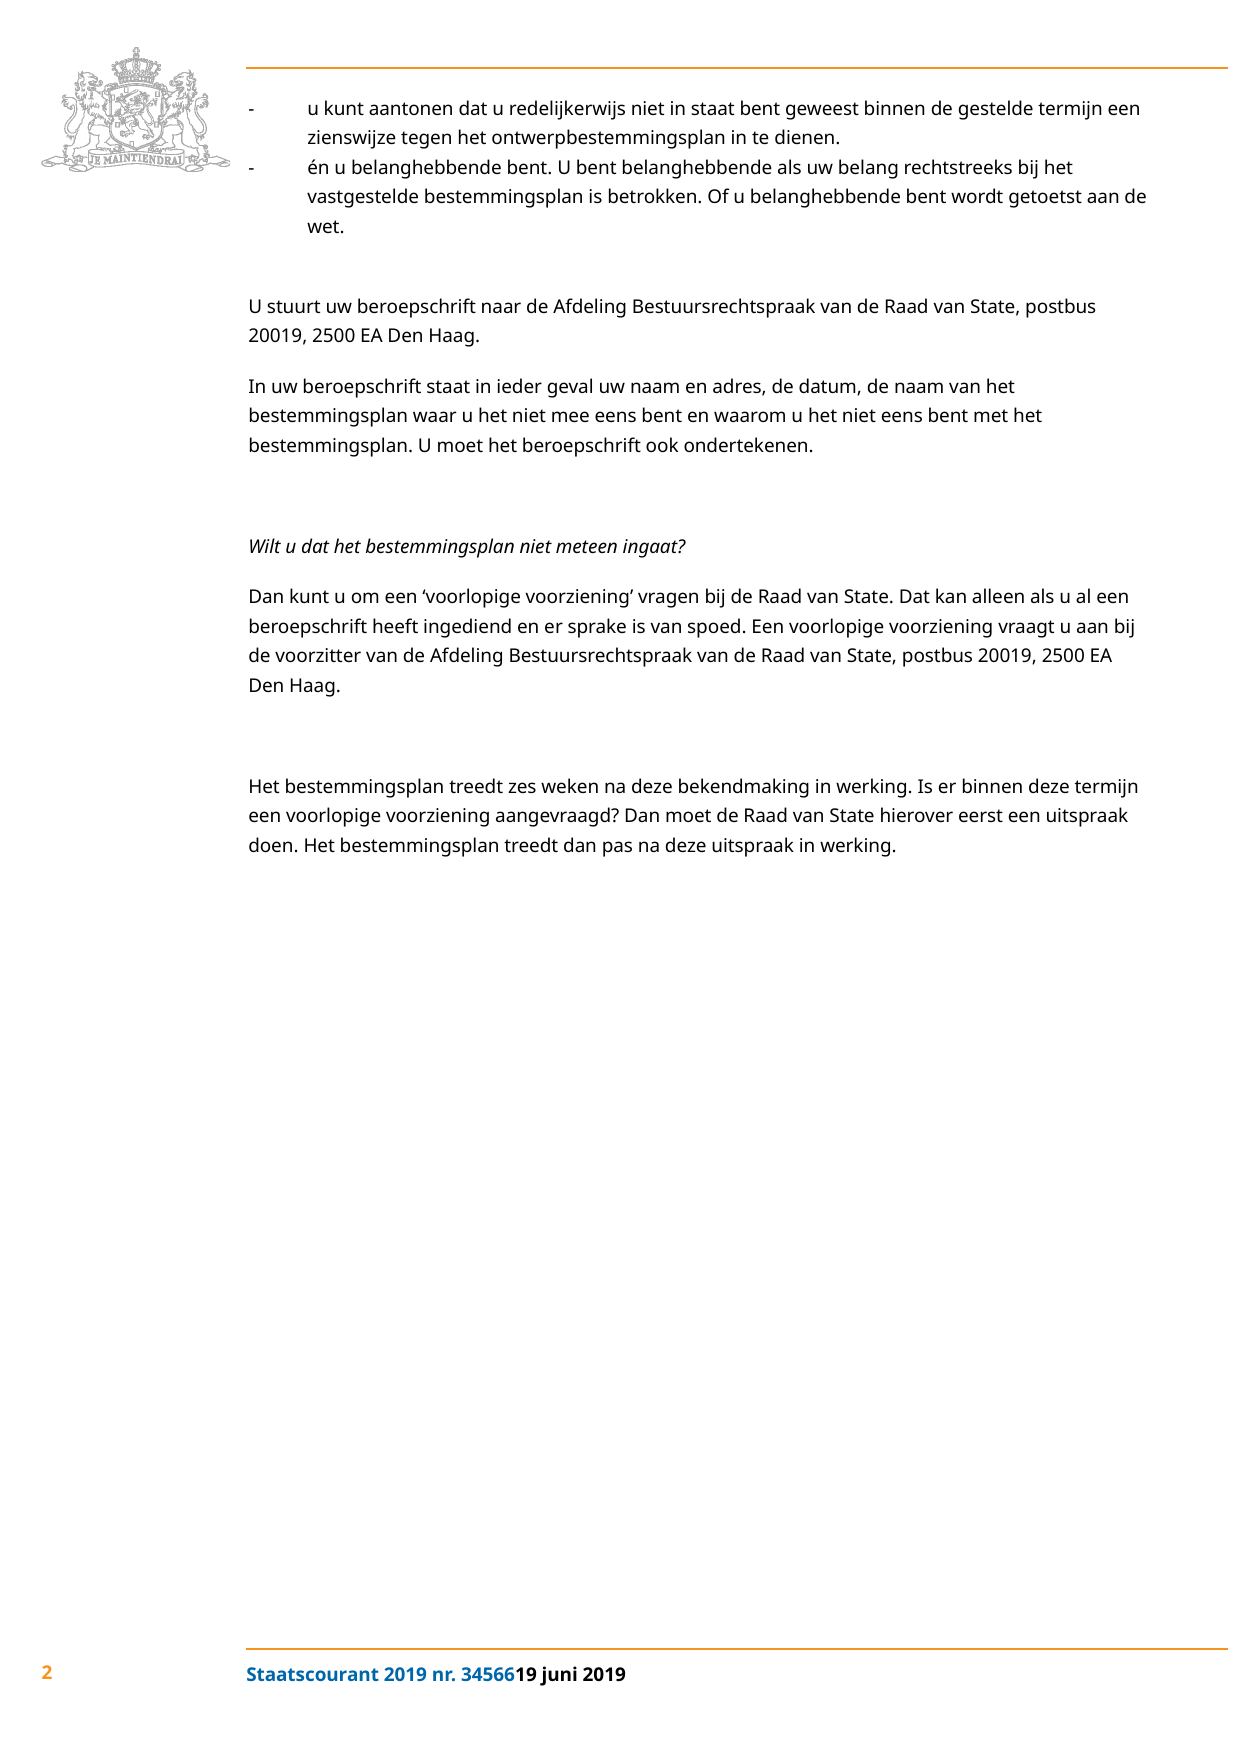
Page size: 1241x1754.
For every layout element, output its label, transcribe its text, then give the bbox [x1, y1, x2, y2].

list u kunt aantonen dat u redelijkerwijs niet in staat bent geweest binnen de gestelde termijn een zienswijze tegen het ontwerpbestemmingsplan in te dienen. [248, 95, 1152, 150]
text Wilt u dat het bestemmingsplan niet meteen ingaat? [248, 533, 1152, 559]
text Dan kunt u om een ‘voorlopige voorziening’ vragen bij de Raad van State. Dat kan alleen als u al een beroepschrift heeft ingediend en er sprake is van spoed. Een voorlopige voorziening vraagt u aan bij de voorzitter van de Afdeling Bestuursrechtspraak van de Raad van State, postbus 20019, 2500 EA Den Haag. [248, 583, 1152, 698]
text U stuurt uw beroepschrift naar de Afdeling Bestuursrechtspraak van de Raad van State, postbus 20019, 2500 EA Den Haag. [248, 293, 1152, 348]
text In uw beroepschrift staat in ieder geval uw naam en adres, de datum, de naam van het bestemmingsplan waar u het niet mee eens bent en waarom u het niet eens bent met het bestemmingsplan. U moet het beroepschrift ook ondertekenen. [248, 373, 1152, 458]
text Het bestemmingsplan treedt zes weken na deze bekendmaking in werking. Is er binnen deze termijn een voorlopige voorziening aangevraagd? Dan moet de Raad van State hierover eerst een uitspraak doen. Het bestemmingsplan treedt dan pas na deze uitspraak in werking. [248, 773, 1152, 858]
list én u belanghebbende bent. U bent belanghebbende als uw belang rechtstreeks bij het vastgestelde bestemmingsplan is betrokken. Of u belanghebbende bent wordt getoetst aan de wet. [248, 154, 1152, 239]
picture [41, 47, 231, 172]
